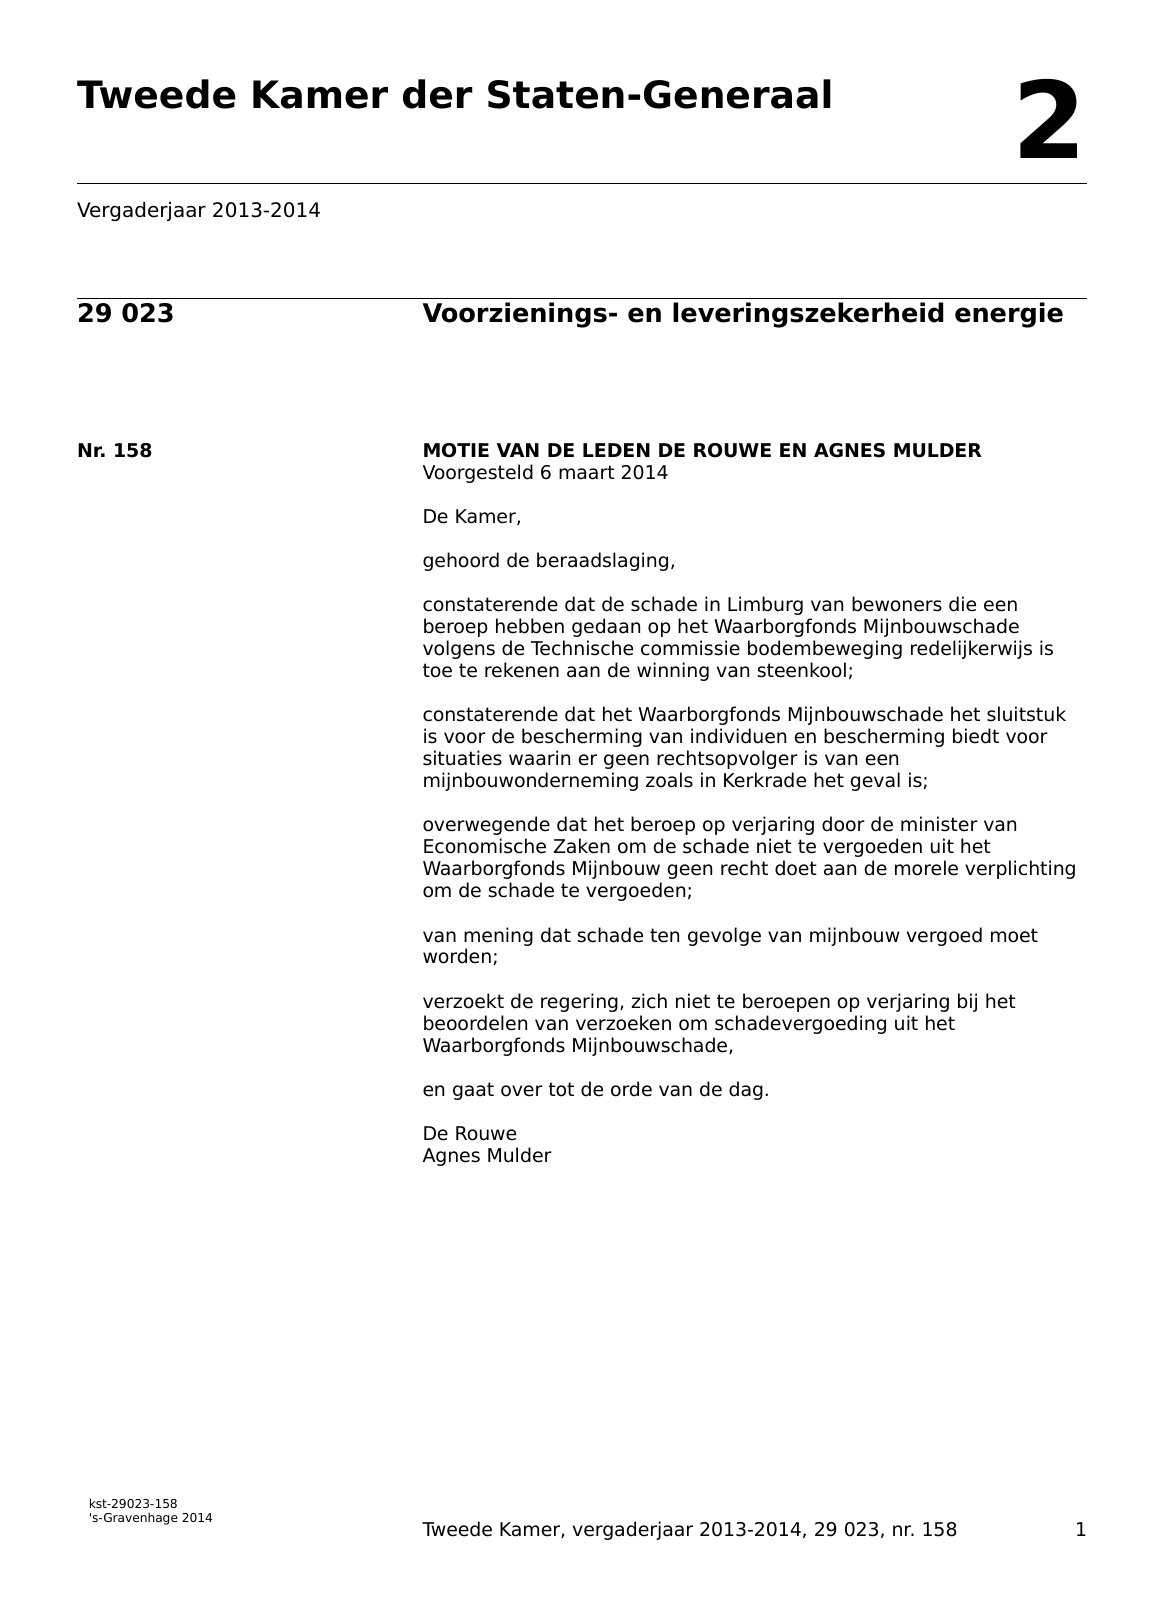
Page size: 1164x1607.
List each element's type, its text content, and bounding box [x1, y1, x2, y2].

table_header 2 [886, 59, 1087, 183]
text overwegende dat het beroep op verjaring door de minister van Economische Zaken om de schade niet te vergoeden uit het Waarborgfonds Mijnbouw geen recht doet aan de morele verplichting om de schade te vergoeden; [422, 814, 1087, 902]
subtitle Nr. 158 MOTIE VAN DE LEDEN DE ROUWE EN AGNES MULDER [77, 440, 1087, 462]
text verzoekt de regering, zich niet te beroepen op verjaring bij het beoordelen van verzoeken om schadevergoeding uit het Waarborgfonds Mijnbouwschade, [422, 991, 1087, 1057]
text constaterende dat het Waarborgfonds Mijnbouwschade het sluitstuk is voor de bescherming van individuen en bescherming biedt voor situaties waarin er geen rechtsopvolger is van een mijnbouwonderneming zoals in Kerkrade het geval is; [422, 704, 1087, 792]
text van mening dat schade ten gevolge van mijnbouw vergoed moet worden; [422, 924, 1087, 968]
table_cell Vergaderjaar 2013-2014 [77, 184, 1087, 298]
subtitle 29 023 Voorzienings- en leveringszekerheid energie [77, 299, 1087, 329]
text constaterende dat de schade in Limburg van bewoners die een beroep hebben gedaan op het Waarborgfonds Mijnbouwschade volgens de Technische commissie bodembeweging redelijkerwijs is toe te rekenen aan de winning van steenkool; [422, 594, 1087, 682]
text kst-29023-158 [88, 1497, 323, 1511]
text De Rouwe [422, 1123, 1087, 1145]
text De Kamer, [422, 506, 1087, 528]
text en gaat over tot de orde van de dag. [422, 1079, 1087, 1101]
text Voorgesteld 6 maart 2014 [422, 462, 1087, 484]
text 's-Gravenhage 2014 [88, 1511, 323, 1525]
text Agnes Mulder [422, 1145, 1087, 1167]
table_header Tweede Kamer der Staten-Generaal [77, 59, 886, 183]
text gehoord de beraadslaging, [422, 550, 1087, 572]
